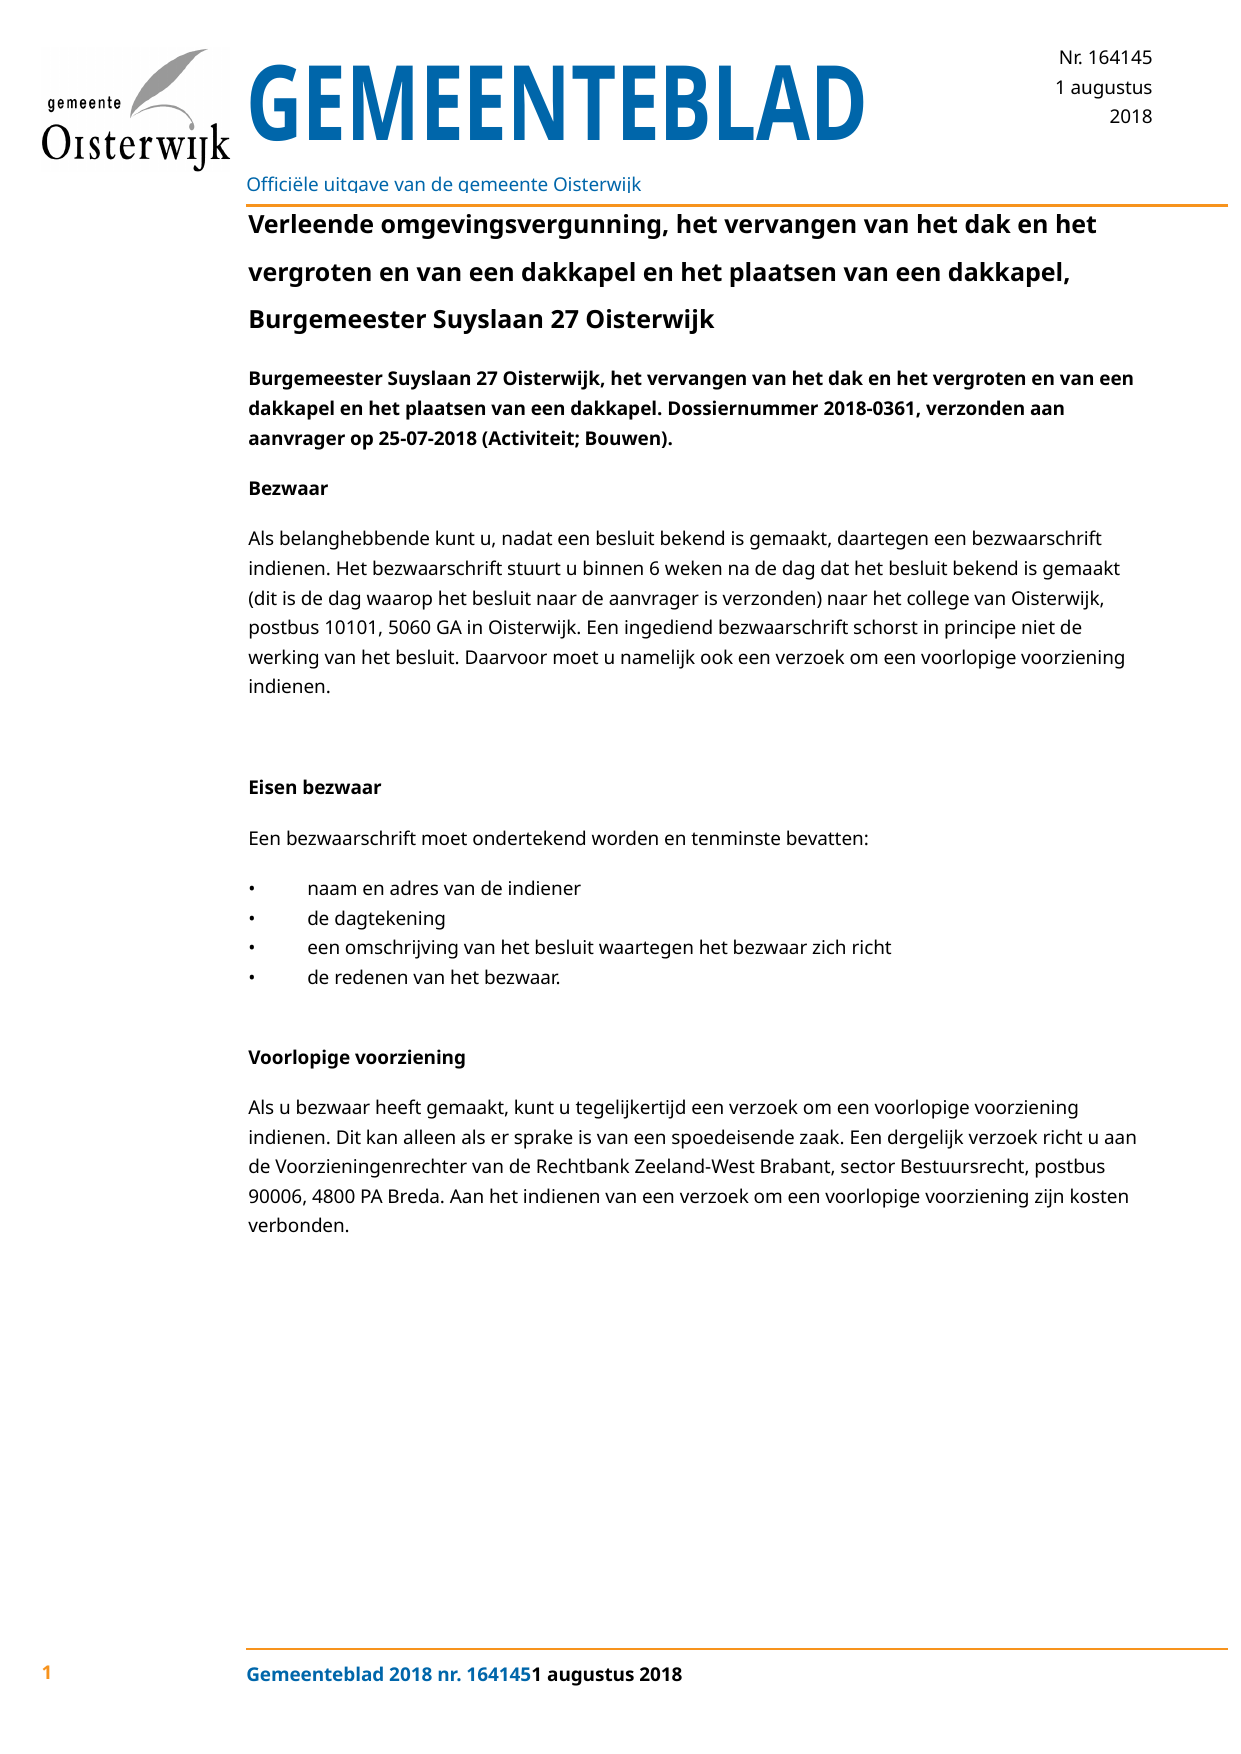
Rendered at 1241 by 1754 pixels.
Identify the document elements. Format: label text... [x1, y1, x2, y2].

text Verleende omgevingsvergunning, het vervangen van het dak en het vergroten en van een dakkapel en het plaatsen van een dakkapel, Burgemeester Suyslaan 27 Oisterwijk [248, 207, 1152, 336]
text Bezwaar [248, 475, 1152, 501]
list naam en adres van de indiener [248, 875, 1152, 901]
list de dagtekening [248, 905, 1152, 930]
text Eisen bezwaar [248, 774, 1152, 800]
text Als belanghebbende kunt u, nadat een besluit bekend is gemaakt, daartegen een bezwaarschrift indienen. Het bezwaarschrift stuurt u binnen 6 weken na de dag dat het besluit bekend is gemaakt (dit is de dag waarop het besluit naar de aanvrager is verzonden) naar het college van Oisterwijk, postbus 10101, 5060 GA in Oisterwijk. Een ingediend bezwaarschrift schorst in principe niet de werking van het besluit. Daarvoor moet u namelijk ook een verzoek om een voorlopige voorziening indienen. [248, 526, 1152, 699]
list de redenen van het bezwaar. [248, 964, 1152, 989]
text Voorlopige voorziening [248, 1044, 1152, 1069]
list een omschrijving van het besluit waartegen het bezwaar zich richt [248, 934, 1152, 960]
text Als u bezwaar heeft gemaakt, kunt u tegelijkertijd een verzoek om een voorlopige voorziening indienen. Dit kan alleen als er sprake is van een spoedeisende zaak. Een dergelijk verzoek richt u aan de Voorzieningenrechter van de Rechtbank Zeeland-West Brabant, sector Bestuursrecht, postbus 90006, 4800 PA Breda. Aan het indienen van een verzoek om een voorlopige voorziening zijn kosten verbonden. [248, 1094, 1152, 1238]
text Burgemeester Suyslaan 27 Oisterwijk, het vervangen van het dak en het vergroten en van een dakkapel en het plaatsen van een dakkapel. Dossiernummer 2018-0361, verzonden aan aanvrager op 25-07-2018 (Activiteit; Bouwen). [248, 366, 1152, 450]
picture [41, 47, 231, 172]
text Een bezwaarschrift moet ondertekend worden en tenminste bevatten: [248, 825, 1152, 850]
